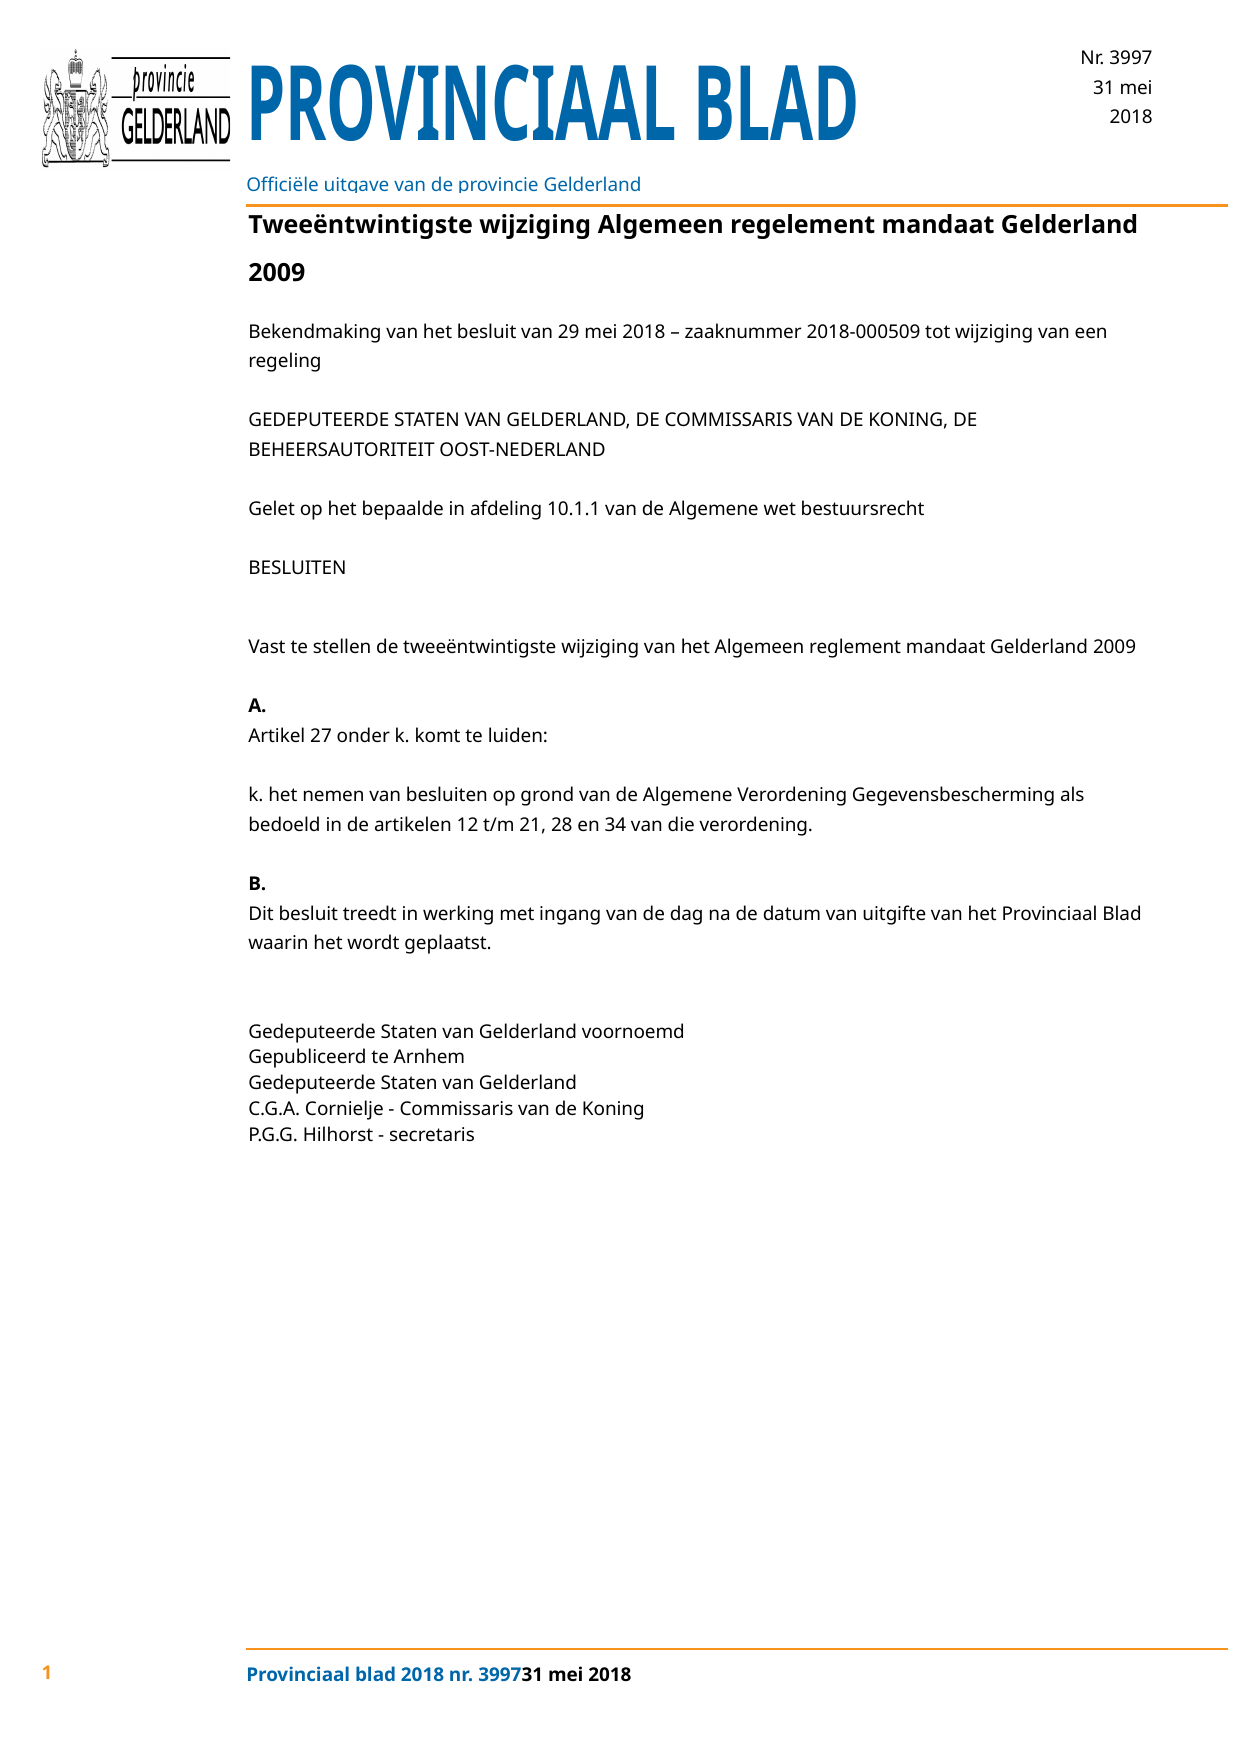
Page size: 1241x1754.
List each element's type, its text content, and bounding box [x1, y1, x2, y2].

text k. het nemen van besluiten op grond van de Algemene Verordening Gegevensbescherming als bedoeld in de artikelen 12 t/m 21, 28 en 34 van die verordening. [248, 781, 1152, 837]
text Gelet op het bepaalde in afdeling 10.1.1 van de Algemene wet bestuursrecht [248, 495, 1152, 521]
text Gedeputeerde Staten van Gelderland voornoemd [248, 1018, 1152, 1044]
text B. [248, 870, 1152, 896]
text Bekendmaking van het besluit van 29 mei 2018 – zaaknummer 2018-000509 tot wijziging van een regeling [248, 318, 1152, 373]
text Artikel 27 onder k. komt te luiden: [248, 722, 1152, 748]
text Vast te stellen de tweeëntwintigste wijziging van het Algemeen reglement mandaat Gelderland 2009 [248, 633, 1152, 659]
text A. [248, 693, 1152, 718]
text Tweeëntwintigste wijziging Algemeen regelement mandaat Gelderland 2009 [248, 207, 1152, 288]
text P.G.G. Hilhorst - secretaris [248, 1121, 1152, 1147]
text Gedeputeerde Staten van Gelderland [248, 1069, 1152, 1095]
text BESLUITEN [248, 554, 1152, 580]
text GEDEPUTEERDE STATEN VAN GELDERLAND, DE COMMISSARIS VAN DE KONING, DE BEHEERSAUTORITEIT OOST-NEDERLAND [248, 407, 1152, 462]
text Dit besluit treedt in werking met ingang van de dag na de datum van uitgifte van het Provinciaal Blad waarin het wordt geplaatst. [248, 900, 1152, 955]
text C.G.A. Cornielje - Commissaris van de Koning [248, 1095, 1152, 1121]
picture [41, 47, 231, 172]
text Gepubliceerd te Arnhem [248, 1044, 1152, 1069]
